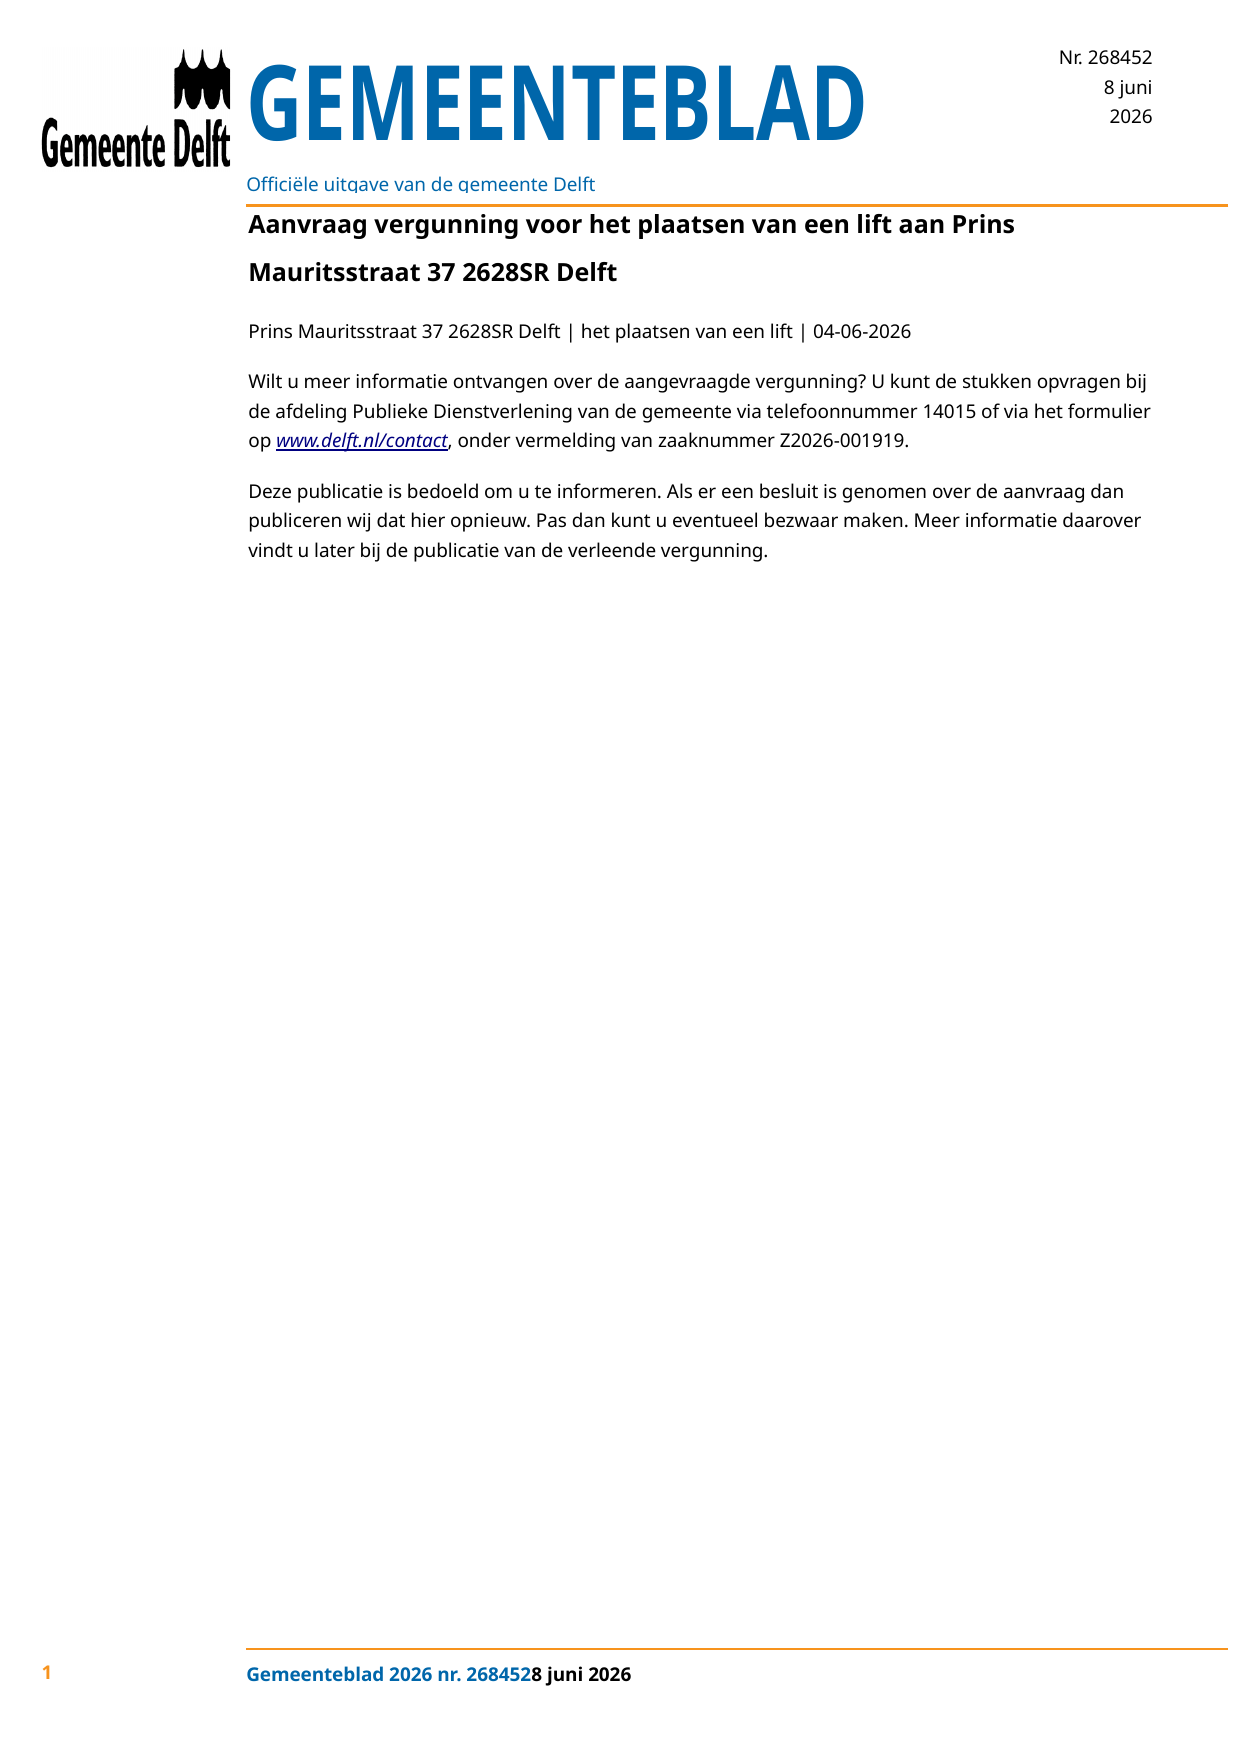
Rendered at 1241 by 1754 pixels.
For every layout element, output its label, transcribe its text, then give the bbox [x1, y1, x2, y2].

text Wilt u meer informatie ontvangen over de aangevraagde vergunning? U kunt de stukken opvragen bij de afdeling Publieke Dienstverlening van de gemeente via telefoonnummer 14015 of via het formulier op www.delft.nl/contact, onder vermelding van zaaknummer Z2026-001919. [248, 368, 1152, 453]
picture [41, 47, 231, 172]
text Aanvraag vergunning voor het plaatsen van een lift aan Prins Mauritsstraat 37 2628SR Delft [248, 207, 1152, 288]
text Deze publicatie is bedoeld om u te informeren. Als er een besluit is genomen over de aanvraag dan publiceren wij dat hier opnieuw. Pas dan kunt u eventueel bezwaar maken. Meer informatie daarover vindt u later bij de publicatie van de verleende vergunning. [248, 478, 1152, 563]
text Prins Mauritsstraat 37 2628SR Delft | het plaatsen van een lift | 04-06-2026 [248, 318, 1152, 344]
